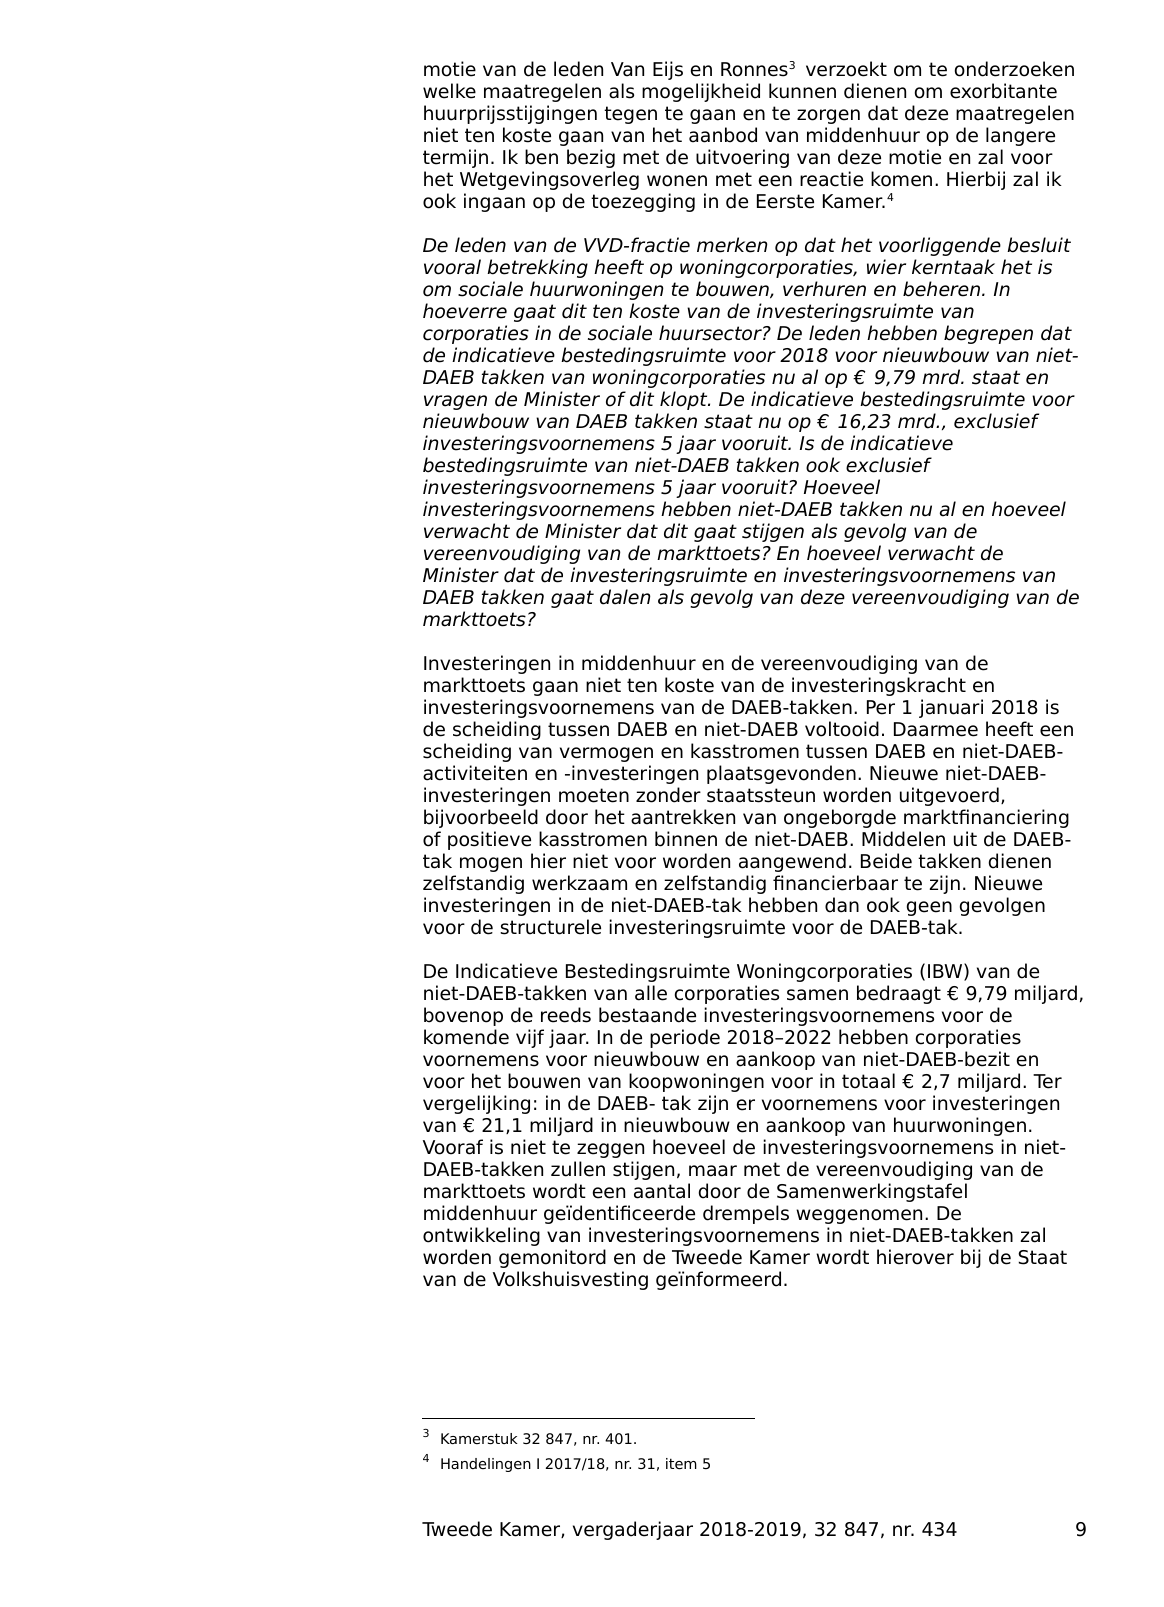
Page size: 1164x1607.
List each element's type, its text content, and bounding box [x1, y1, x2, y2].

text motie van de leden Van Eijs en Ronnes verzoekt om te onderzoeken welke maatregelen als mogelijkheid kunnen dienen om exorbitante huurprijsstijgingen tegen te gaan en te zorgen dat deze maatregelen niet ten koste gaan van het aanbod van middenhuur op de langere termijn. Ik ben bezig met de uitvoering van deze motie en zal voor het Wetgevingsoverleg wonen met een reactie komen. Hierbij zal ik ook ingaan op de toezegging in de Eerste Kamer. [422, 59, 1087, 213]
text Kamerstuk 32 847, nr. 401. [422, 1427, 1087, 1449]
text Investeringen in middenhuur en de vereenvoudiging van de markttoets gaan niet ten koste van de investeringskracht en investeringsvoornemens van de DAEB-takken. Per 1 januari 2018 is de scheiding tussen DAEB en niet-DAEB voltooid. Daarmee heeft een scheiding van vermogen en kasstromen tussen DAEB en niet-DAEB-activiteiten en -investeringen plaatsgevonden. Nieuwe niet-DAEB-investeringen moeten zonder staatssteun worden uitgevoerd, bijvoorbeeld door het aantrekken van ongeborgde marktfinanciering of positieve kasstromen binnen de niet-DAEB. Middelen uit de DAEB-tak mogen hier niet voor worden aangewend. Beide takken dienen zelfstandig werkzaam en zelfstandig financierbaar te zijn. Nieuwe investeringen in de niet-DAEB-tak hebben dan ook geen gevolgen voor de structurele investeringsruimte voor de DAEB-tak. [422, 653, 1087, 939]
text Handelingen I 2017/18, nr. 31, item 5 [422, 1452, 1087, 1474]
text De Indicatieve Bestedingsruimte Woningcorporaties (IBW) van de niet-DAEB-takken van alle corporaties samen bedraagt € 9,79 miljard, bovenop de reeds bestaande investeringsvoornemens voor de komende vijf jaar. In de periode 2018–2022 hebben corporaties voornemens voor nieuwbouw en aankoop van niet-DAEB-bezit en voor het bouwen van koopwoningen voor in totaal € 2,7 miljard. Ter vergelijking: in de DAEB- tak zijn er voornemens voor investeringen van € 21,1 miljard in nieuwbouw en aankoop van huurwoningen. Vooraf is niet te zeggen hoeveel de investeringsvoornemens in niet-DAEB-takken zullen stijgen, maar met de vereenvoudiging van de markttoets wordt een aantal door de Samenwerkingstafel middenhuur geïdentificeerde drempels weggenomen. De ontwikkeling van investeringsvoornemens in niet-DAEB-takken zal worden gemonitord en de Tweede Kamer wordt hierover bij de Staat van de Volkshuisvesting geïnformeerd. [422, 961, 1087, 1291]
text De leden van de VVD-fractie merken op dat het voorliggende besluit vooral betrekking heeft op woningcorporaties, wier kerntaak het is om sociale huurwoningen te bouwen, verhuren en beheren. In hoeverre gaat dit ten koste van de investeringsruimte van corporaties in de sociale huursector? De leden hebben begrepen dat de indicatieve bestedingsruimte voor 2018 voor nieuwbouw van niet-DAEB takken van woningcorporaties nu al op € 9,79 mrd. staat en vragen de Minister of dit klopt. De indicatieve bestedingsruimte voor nieuwbouw van DAEB takken staat nu op € 16,23 mrd., exclusief investeringsvoornemens 5 jaar vooruit. Is de indicatieve bestedingsruimte van niet-DAEB takken ook exclusief investeringsvoornemens 5 jaar vooruit? Hoeveel investeringsvoornemens hebben niet-DAEB takken nu al en hoeveel verwacht de Minister dat dit gaat stijgen als gevolg van de vereenvoudiging van de markttoets? En hoeveel verwacht de Minister dat de investeringsruimte en investeringsvoornemens van DAEB takken gaat dalen als gevolg van deze vereenvoudiging van de markttoets? [422, 235, 1087, 631]
